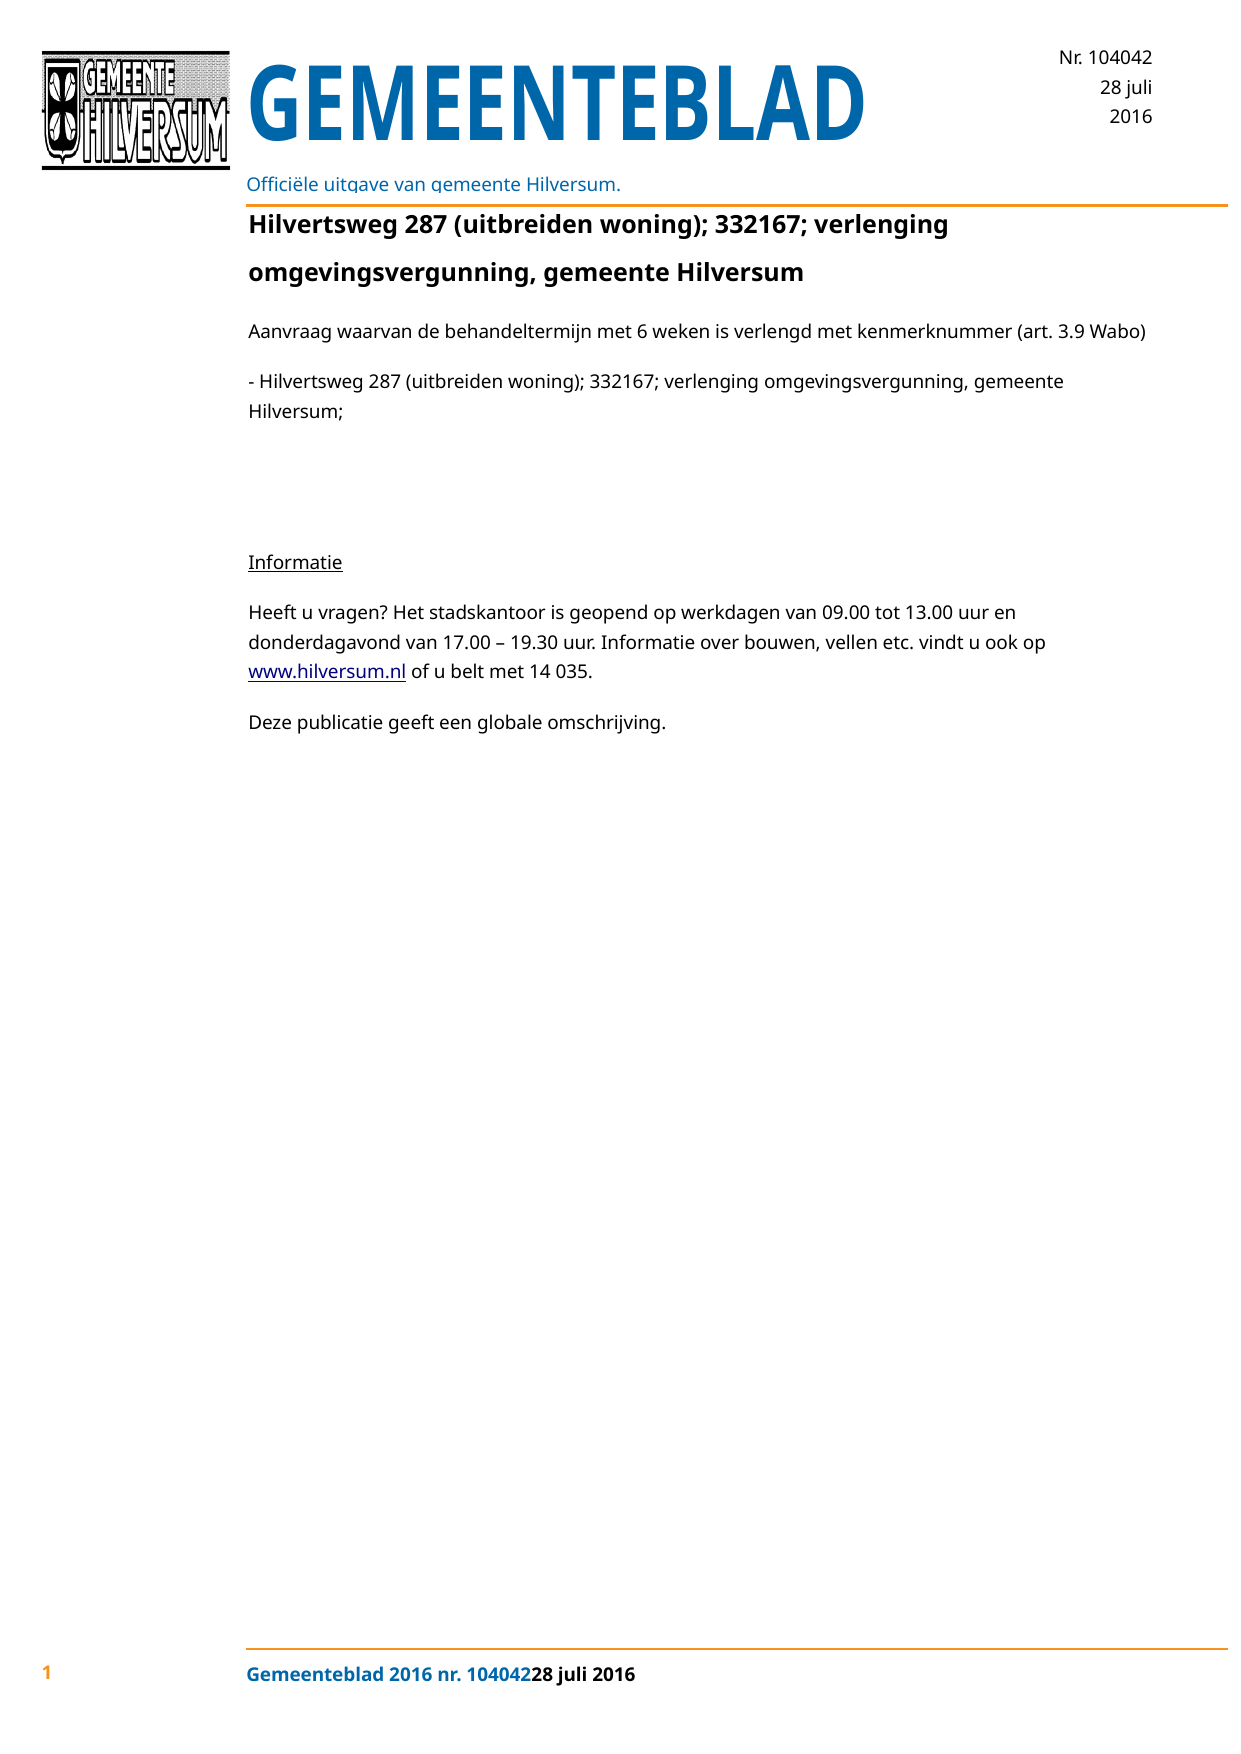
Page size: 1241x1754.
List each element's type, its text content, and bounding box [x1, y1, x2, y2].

text Hilvertsweg 287 (uitbreiden woning); 332167; verlenging omgevingsvergunning, gemeente Hilversum [248, 207, 1152, 288]
picture [41, 47, 231, 172]
text - Hilvertsweg 287 (uitbreiden woning); 332167; verlenging omgevingsvergunning, gemeente Hilversum; [248, 368, 1152, 424]
text Heeft u vragen? Het stadskantoor is geopend op werkdagen van 09.00 tot 13.00 uur en donderdagavond van 17.00 – 19.30 uur. Informatie over bouwen, vellen etc. vindt u ook op www.hilversum.nl of u belt met 14 035. [248, 599, 1152, 684]
text Informatie [248, 549, 1152, 575]
text Deze publicatie geeft een globale omschrijving. [248, 709, 1152, 735]
text Aanvraag waarvan de behandeltermijn met 6 weken is verlengd met kenmerknummer (art. 3.9 Wabo) [248, 318, 1152, 344]
